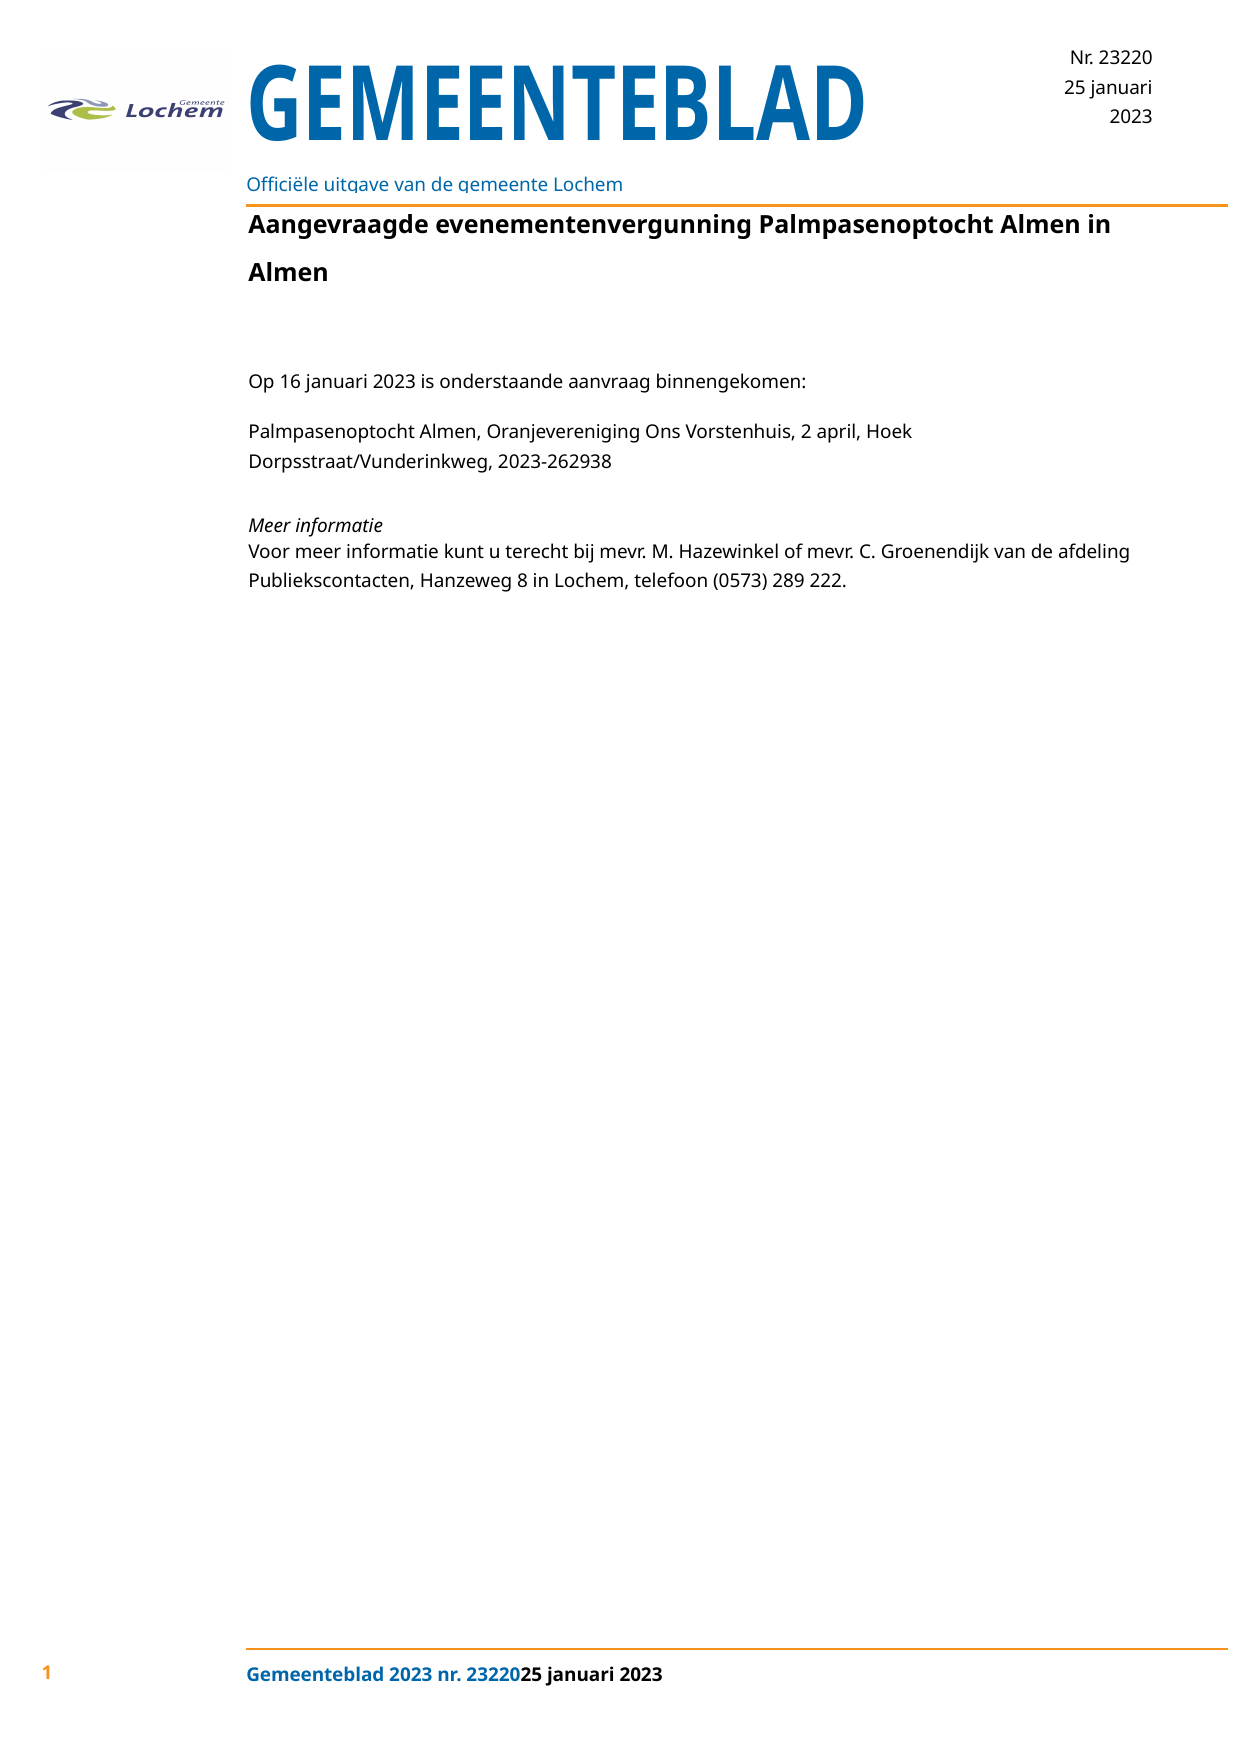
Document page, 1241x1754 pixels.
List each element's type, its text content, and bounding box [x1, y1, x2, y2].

text Meer informatie [248, 512, 1152, 538]
text Voor meer informatie kunt u terecht bij mevr. M. Hazewinkel of mevr. C. Groenendijk van de afdeling Publiekscontacten, Hanzeweg 8 in Lochem, telefoon (0573) 289 222. [248, 538, 1152, 593]
text Palmpasenoptocht Almen, Oranjevereniging Ons Vorstenhuis, 2 april, Hoek Dorpsstraat/Vunderinkweg, 2023-262938 [248, 419, 1152, 474]
picture [41, 47, 231, 172]
text Aangevraagde evenementenvergunning Palmpasenoptocht Almen in Almen [248, 207, 1152, 288]
text Op 16 januari 2023 is onderstaande aanvraag binnengekomen: [248, 368, 1152, 394]
